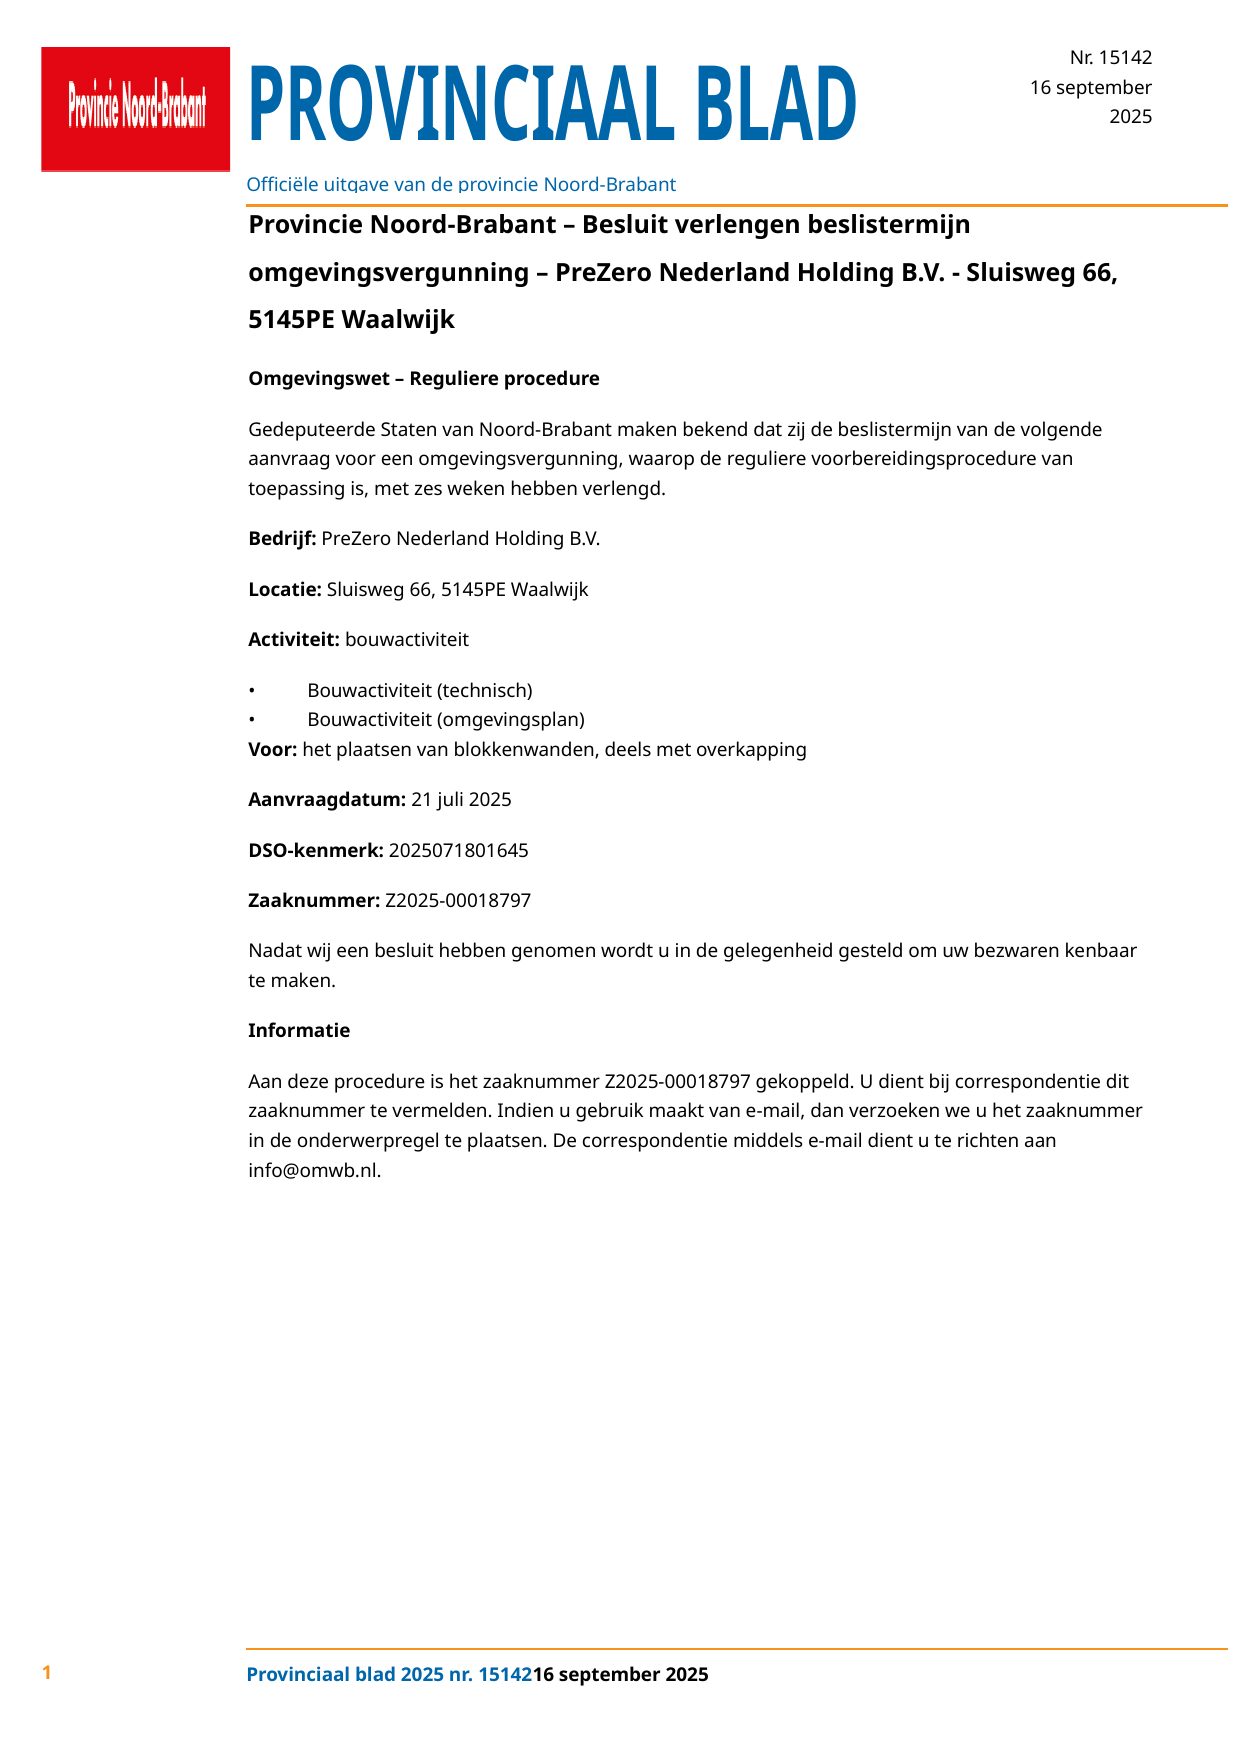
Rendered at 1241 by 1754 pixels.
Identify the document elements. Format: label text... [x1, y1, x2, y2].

list Bouwactiviteit (technisch) [248, 677, 1152, 702]
text Nadat wij een besluit hebben genomen wordt u in de gelegenheid gesteld om uw bezwaren kenbaar te maken. [248, 938, 1152, 993]
text Activiteit: bouwactiviteit [248, 626, 1152, 652]
text Zaaknummer: Z2025-00018797 [248, 887, 1152, 913]
text Aan deze procedure is het zaaknummer Z2025-00018797 gekoppeld. U dient bij correspondentie dit zaaknummer te vermelden. Indien u gebruik maakt van e-mail, dan verzoeken we u het zaaknummer in de onderwerpregel te plaatsen. De correspondentie middels e-mail dient u te richten aan info@omwb.nl. [248, 1068, 1152, 1182]
text Provincie Noord-Brabant – Besluit verlengen beslistermijn omgevingsvergunning – PreZero Nederland Holding B.V. - Sluisweg 66, 5145PE Waalwijk [248, 207, 1152, 336]
text Gedeputeerde Staten van Noord-Brabant maken bekend dat zij de beslistermijn van de volgende aanvraag voor een omgevingsvergunning, waarop de reguliere voorbereidingsprocedure van toepassing is, met zes weken hebben verlengd. [248, 416, 1152, 501]
text DSO-kenmerk: 2025071801645 [248, 837, 1152, 862]
text Informatie [248, 1018, 1152, 1043]
picture [41, 47, 231, 172]
text Voor: het plaatsen van blokkenwanden, deels met overkapping [248, 736, 1152, 762]
text Locatie: Sluisweg 66, 5145PE Waalwijk [248, 576, 1152, 602]
list Bouwactiviteit (omgevingsplan) [248, 706, 1152, 732]
text Bedrijf: PreZero Nederland Holding B.V. [248, 526, 1152, 551]
text Aanvraagdatum: 21 juli 2025 [248, 786, 1152, 812]
text Omgevingswet – Reguliere procedure [248, 366, 1152, 391]
